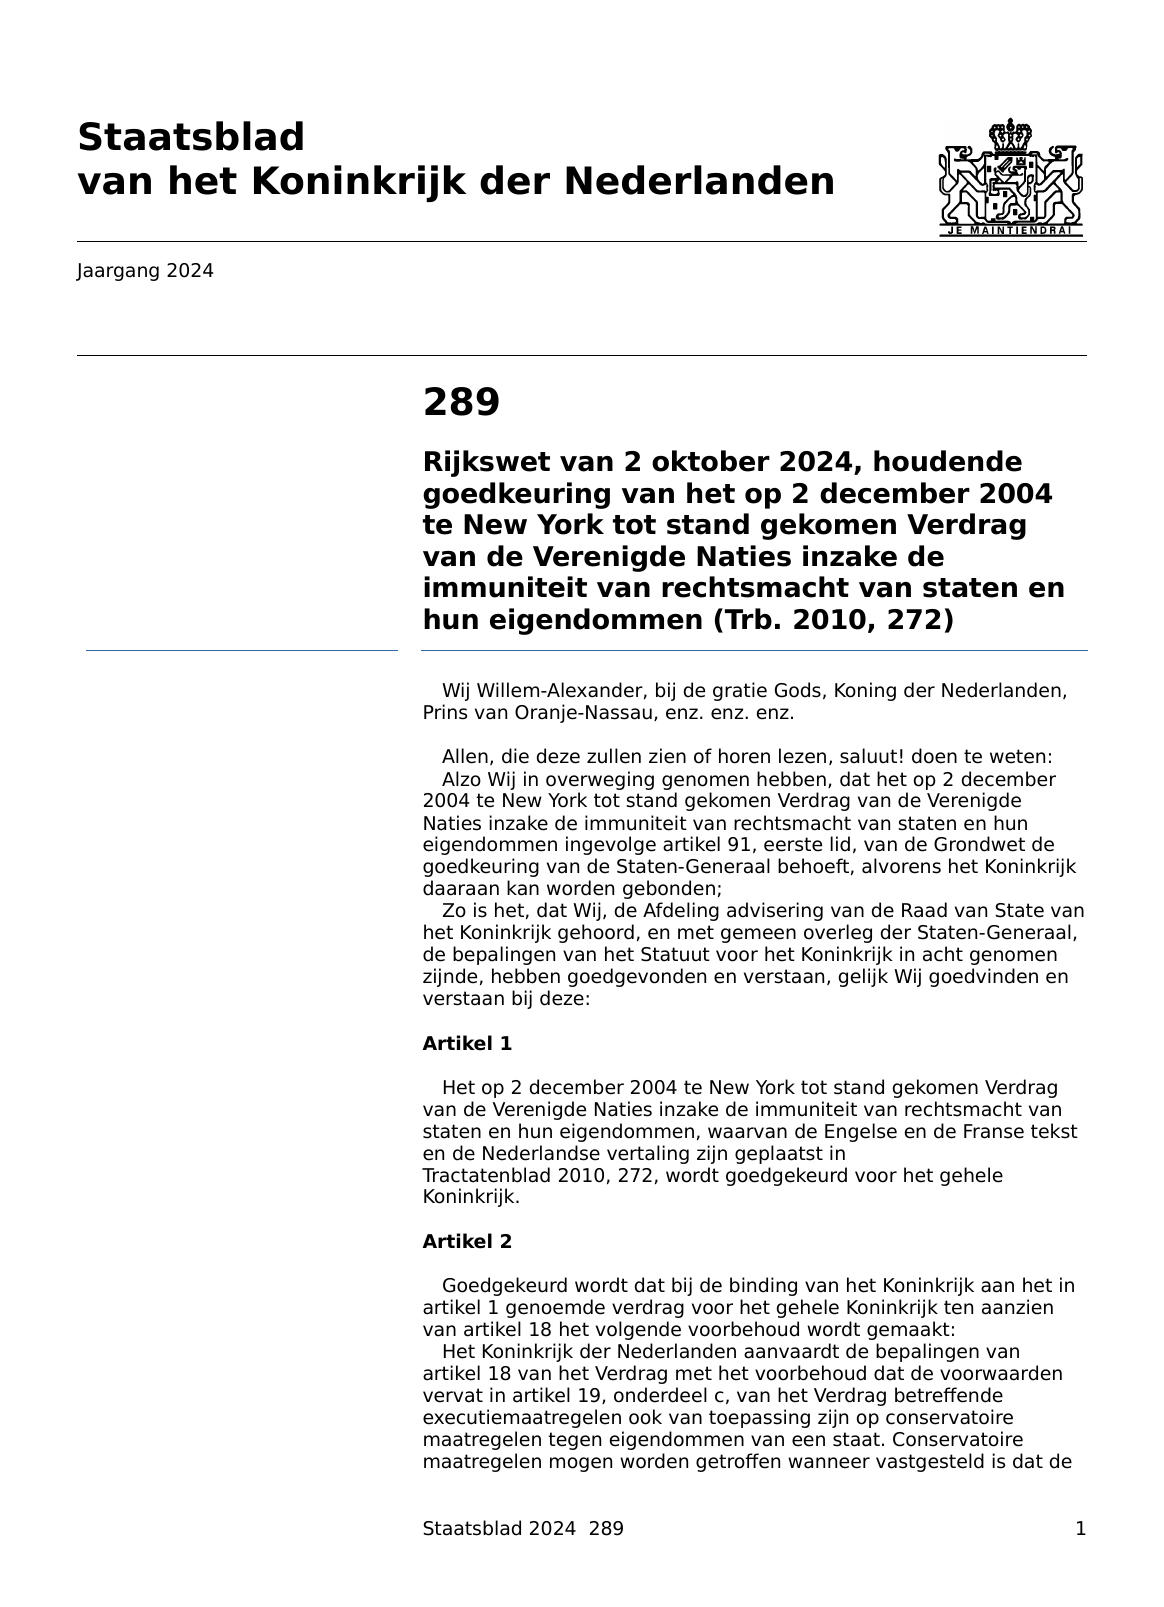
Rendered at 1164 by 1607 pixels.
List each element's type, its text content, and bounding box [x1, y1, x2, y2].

text Goedgekeurd wordt dat bij de binding van het Koninkrijk aan het in artikel 1 genoemde verdrag voor het gehele Koninkrijk ten aanzien van artikel 18 het volgende voorbehoud wordt gemaakt: [422, 1275, 1087, 1341]
subtitle Artikel 1 [422, 1032, 1087, 1054]
text Het Koninkrijk der Nederlanden aanvaardt de bepalingen van artikel 18 van het Verdrag met het voorbehoud dat de voorwaarden vervat in artikel 19, onderdeel c, van het Verdrag betreffende executiemaatregelen ook van toepassing zijn op conservatoire maatregelen tegen eigendommen van een staat. Conservatoire maatregelen mogen worden getroffen wanneer vastgesteld is dat de [422, 1341, 1087, 1473]
table_header Staatsblad van het Koninkrijk der Nederlanden [77, 100, 886, 241]
table_cell Jaargang 2024 [77, 242, 1087, 355]
text Zo is het, dat Wij, de Afdeling advisering van de Raad van State van het Koninkrijk gehoord, en met gemeen overleg der Staten-Generaal, de bepalingen van het Statuut voor het Koninkrijk in acht genomen zijnde, hebben goedgevonden en verstaan, gelijk Wij goedvinden en verstaan bij deze: [422, 900, 1087, 1010]
text Alzo Wij in overweging genomen hebben, dat het op 2 december 2004 te New York tot stand gekomen Verdrag van de Verenigde Naties inzake de immuniteit van rechtsmacht van staten en hun eigendommen ingevolge artikel 91, eerste lid, van de Grondwet de goedkeuring van de Staten-Generaal behoeft, alvorens het Koninkrijk daaraan kan worden gebonden; [422, 768, 1087, 900]
table_header [886, 100, 1087, 241]
text Het op 2 december 2004 te New York tot stand gekomen Verdrag van de Verenigde Naties inzake de immuniteit van rechtsmacht van staten en hun eigendommen, waarvan de Engelse en de Franse tekst en de Nederlandse vertaling zijn geplaatst in Tractatenblad 2010, 272, wordt goedgekeurd voor het gehele Koninkrijk. [422, 1077, 1087, 1208]
text Allen, die deze zullen zien of horen lezen, saluut! doen te weten: [422, 746, 1087, 768]
picture [936, 115, 1087, 240]
subtitle 289 [422, 381, 1087, 424]
text Wij Willem-Alexander, bij de gratie Gods, Koning der Nederlanden, Prins van Oranje-Nassau, enz. enz. enz. [422, 680, 1087, 724]
text Rijkswet van 2 oktober 2024, houdende goedkeuring van het op 2 december 2004 te New York tot stand gekomen Verdrag van de Verenigde Naties inzake de immuniteit van rechtsmacht van staten en hun eigendommen (Trb. 2010, 272) [422, 447, 1087, 636]
subtitle Artikel 2 [422, 1231, 1087, 1253]
